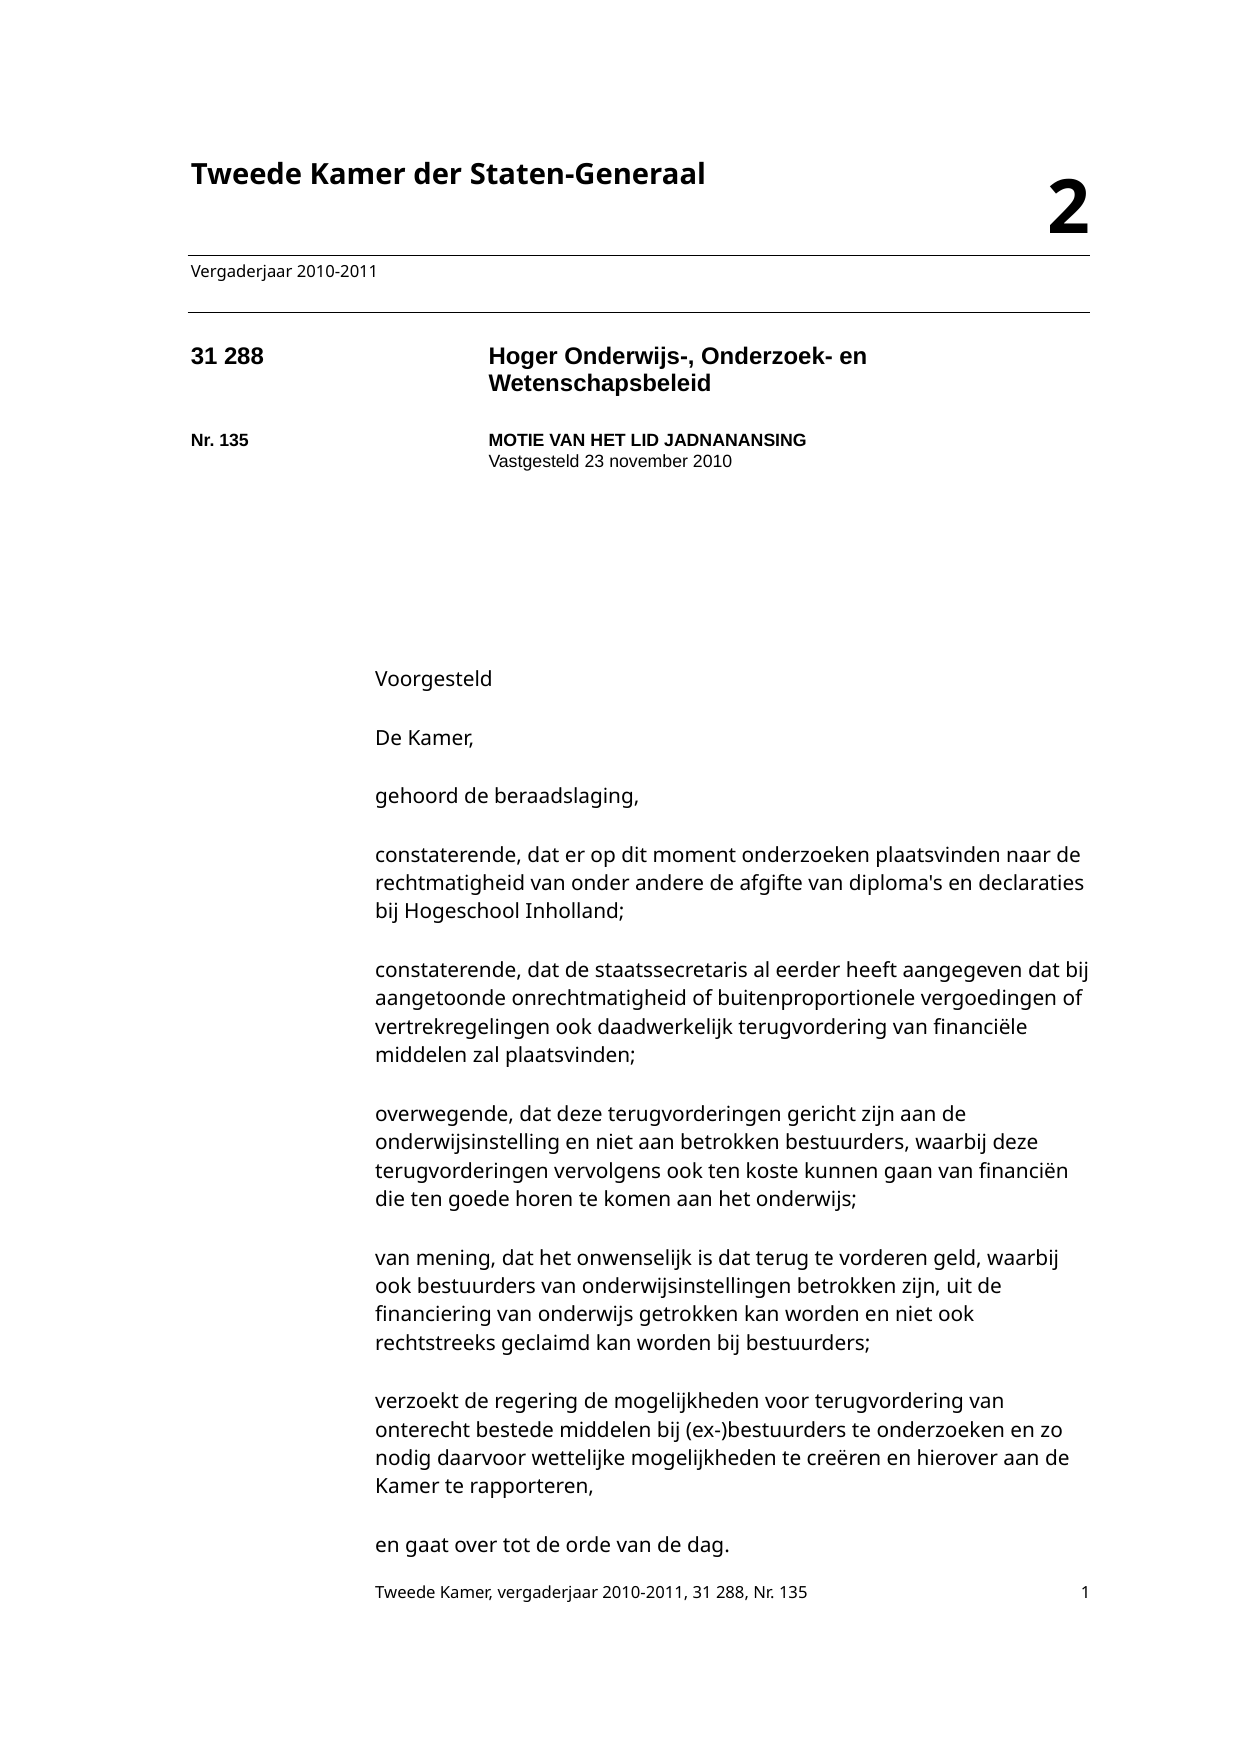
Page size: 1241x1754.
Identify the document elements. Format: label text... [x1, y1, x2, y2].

text Voorgesteld [375, 664, 1090, 693]
table_cell 31 288 [188, 339, 485, 427]
table_cell Vergaderjaar 2010-2011 [188, 256, 485, 312]
table_cell [485, 256, 1090, 312]
text constaterende, dat er op dit moment onderzoeken plaatsvinden naar de rechtmatigheid van onder andere de afgifte van diploma's en declaraties bij Hogeschool Inholland; [375, 840, 1090, 925]
text verzoekt de regering de mogelijkheden voor terugvordering van onterecht bestede middelen bij (ex-)bestuurders te onderzoeken en zo nodig daarvoor wettelijke mogelijkheden te creëren en hierover aan de Kamer te rapporteren, [375, 1386, 1090, 1500]
table_header Tweede Kamer der Staten-Generaal [188, 150, 909, 255]
text overwegende, dat deze terugvorderingen gericht zijn aan de onderwijsinstelling en niet aan betrokken bestuurders, waarbij deze terugvorderingen vervolgens ook ten koste kunnen gaan van financiën die ten goede horen te komen aan het onderwijs; [375, 1099, 1090, 1213]
table_cell Nr. 135 [188, 427, 485, 546]
table_cell [188, 313, 485, 339]
table_cell MOTIE VAN HET LID JADNANANSING Vastgesteld 23 november 2010 [485, 427, 1090, 546]
text van mening, dat het onwenselijk is dat terug te vorderen geld, waarbij ook bestuurders van onderwijsinstellingen betrokken zijn, uit de financiering van onderwijs getrokken kan worden en niet ook rechtstreeks geclaimd kan worden bij bestuurders; [375, 1243, 1090, 1356]
text gehoord de beraadslaging, [375, 781, 1090, 810]
text De Kamer, [375, 723, 1090, 751]
text en gaat over tot de orde van de dag. [375, 1530, 1090, 1558]
table_header 2 [910, 150, 1090, 255]
table_cell Hoger Onderwijs-, Onderzoek- en Wetenschapsbeleid [485, 339, 1090, 427]
text constaterende, dat de staatssecretaris al eerder heeft aangegeven dat bij aangetoonde onrechtmatigheid of buitenproportionele vergoedingen of vertrekregelingen ook daadwerkelijk terugvordering van financiële middelen zal plaatsvinden; [375, 955, 1090, 1069]
table_cell [485, 313, 1090, 339]
